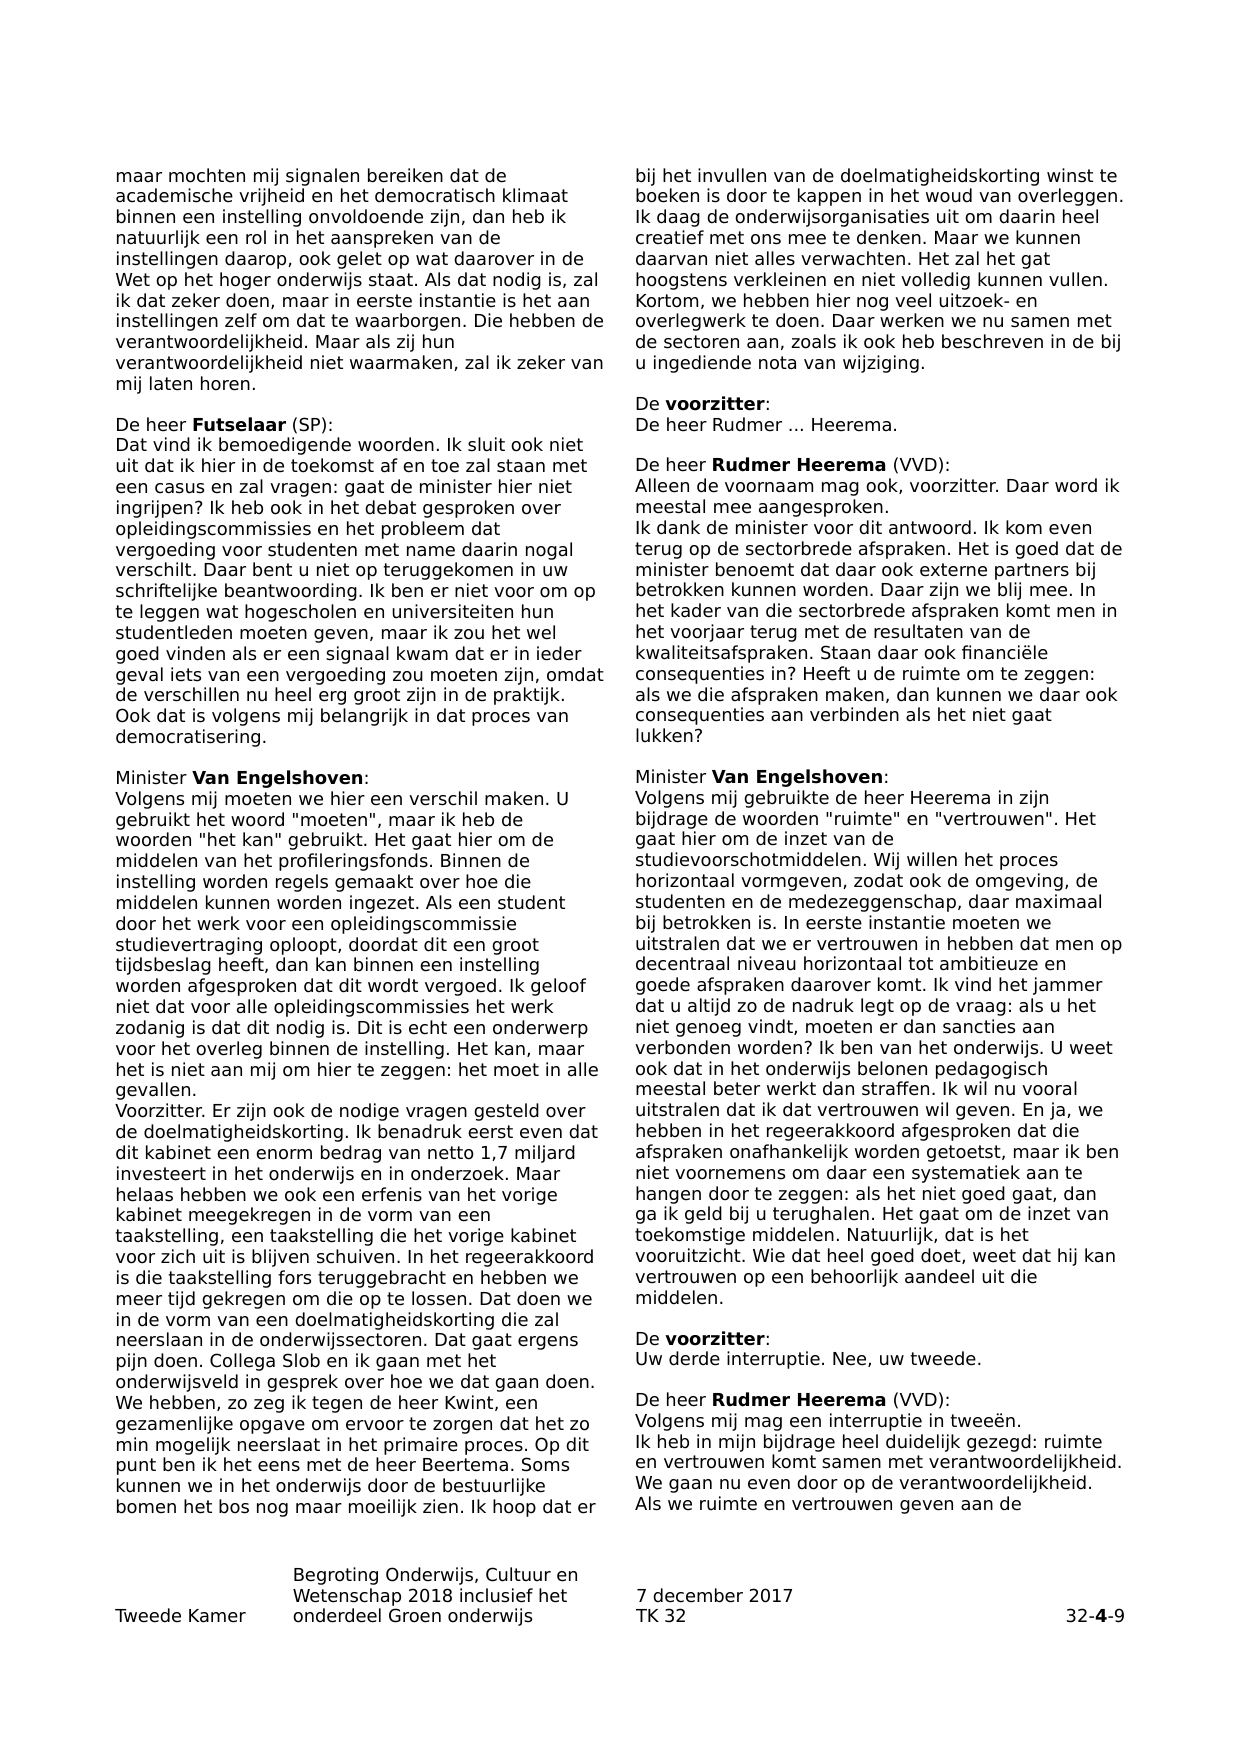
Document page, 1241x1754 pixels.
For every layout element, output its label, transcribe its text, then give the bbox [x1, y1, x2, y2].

text De heer Rudmer Heerema (VVD): [635, 455, 1125, 476]
text De heer Rudmer ... Heerema. [635, 414, 1125, 435]
text De heer Rudmer Heerema (VVD): [635, 1390, 1125, 1411]
text De heer Futselaar (SP): [115, 414, 605, 435]
text De voorzitter: [635, 1328, 1125, 1349]
text Alleen de voornaam mag ook, voorzitter. Daar word ik meestal mee aangesproken. [635, 476, 1125, 518]
text Volgens mij moeten we hier een verschil maken. U gebruikt het woord "moeten", maar ik heb de woorden "het kan" gebruikt. Het gaat hier om de middelen van het profileringsfonds. Binnen de instelling worden regels gemaakt over hoe die middelen kunnen worden ingezet. Als een student door het werk voor een opleidingscommissie studievertraging oploopt, doordat dit een groot tijdsbeslag heeft, dan kan binnen een instelling worden afgesproken dat dit wordt vergoed. Ik geloof niet dat voor alle opleidingscommissies het werk zodanig is dat dit nodig is. Dit is echt een onderwerp voor het overleg binnen de instelling. Het kan, maar het is niet aan mij om hier te zeggen: het moet in alle gevallen. [115, 788, 605, 1101]
text Volgens mij mag een interruptie in tweeën. [635, 1411, 1125, 1431]
text Ik dank de minister voor dit antwoord. Ik kom even terug op de sectorbrede afspraken. Het is goed dat de minister benoemt dat daar ook externe partners bij betrokken kunnen worden. Daar zijn we blij mee. In het kader van die sectorbrede afspraken komt men in het voorjaar terug met de resultaten van de kwaliteitsafspraken. Staan daar ook financiële consequenties in? Heeft u de ruimte om te zeggen: als we die afspraken maken, dan kunnen we daar ook consequenties aan verbinden als het niet gaat lukken? [635, 518, 1125, 747]
text Voorzitter. Er zijn ook de nodige vragen gesteld over de doelmatigheidskorting. Ik benadruk eerst even dat dit kabinet een enorm bedrag van netto 1,7 miljard investeert in het onderwijs en in onderzoek. Maar helaas hebben we ook een erfenis van het vorige kabinet meegekregen in de vorm van een taakstelling, een taakstelling die het vorige kabinet voor zich uit is blijven schuiven. In het regeerakkoord is die taakstelling fors teruggebracht en hebben we meer tijd gekregen om die op te lossen. Dat doen we in de vorm van een doelmatigheidskorting die zal neerslaan in de onderwijssectoren. Dat gaat ergens pijn doen. Collega Slob en ik gaan met het onderwijsveld in gesprek over hoe we dat gaan doen. We hebben, zo zeg ik tegen de heer Kwint, een gezamenlijke opgave om ervoor te zorgen dat het zo min mogelijk neerslaat in het primaire proces. Op dit punt ben ik het eens met de heer Beertema. Soms kunnen we in het onderwijs door de bestuurlijke bomen het bos nog maar moeilijk zien. Ik hoop dat er [115, 1101, 605, 1518]
text bij het invullen van de doelmatigheidskorting winst te boeken is door te kappen in het woud van overleggen. Ik daag de onderwijsorganisaties uit om daarin heel creatief met ons mee te denken. Maar we kunnen daarvan niet alles verwachten. Het zal het gat hoogstens verkleinen en niet volledig kunnen vullen. Kortom, we hebben hier nog veel uitzoek- en overlegwerk te doen. Daar werken we nu samen met de sectoren aan, zoals ik ook heb beschreven in de bij u ingediende nota van wijziging. [635, 165, 1125, 374]
text Volgens mij gebruikte de heer Heerema in zijn bijdrage de woorden "ruimte" en "vertrouwen". Het gaat hier om de inzet van de studievoorschotmiddelen. Wij willen het proces horizontaal vormgeven, zodat ook de omgeving, de studenten en de medezeggenschap, daar maximaal bij betrokken is. In eerste instantie moeten we uitstralen dat we er vertrouwen in hebben dat men op decentraal niveau horizontaal tot ambitieuze en goede afspraken daarover komt. Ik vind het jammer dat u altijd zo de nadruk legt op de vraag: als u het niet genoeg vindt, moeten er dan sancties aan verbonden worden? Ik ben van het onderwijs. U weet ook dat in het onderwijs belonen pedagogisch meestal beter werkt dan straffen. Ik wil nu vooral uitstralen dat ik dat vertrouwen wil geven. En ja, we hebben in het regeerakkoord afgesproken dat die afspraken onafhankelijk worden getoetst, maar ik ben niet voornemens om daar een systematiek aan te hangen door te zeggen: als het niet goed gaat, dan ga ik geld bij u terughalen. Het gaat om de inzet van toekomstige middelen. Natuurlijk, dat is het vooruitzicht. Wie dat heel goed doet, weet dat hij kan vertrouwen op een behoorlijk aandeel uit die middelen. [635, 787, 1125, 1308]
text maar mochten mij signalen bereiken dat de academische vrijheid en het democratisch klimaat binnen een instelling onvoldoende zijn, dan heb ik natuurlijk een rol in het aanspreken van de instellingen daarop, ook gelet op wat daarover in de Wet op het hoger onderwijs staat. Als dat nodig is, zal ik dat zeker doen, maar in eerste instantie is het aan instellingen zelf om dat te waarborgen. Die hebben de verantwoordelijkheid. Maar als zij hun verantwoordelijkheid niet waarmaken, zal ik zeker van mij laten horen. [115, 165, 605, 394]
text Minister Van Engelshoven: [115, 768, 605, 788]
text Ik heb in mijn bijdrage heel duidelijk gezegd: ruimte en vertrouwen komt samen met verantwoordelijkheid. We gaan nu even door op de verantwoordelijkheid. Als we ruimte en vertrouwen geven aan de [635, 1431, 1125, 1515]
text Minister Van Engelshoven: [635, 767, 1125, 787]
text De voorzitter: [635, 394, 1125, 414]
text Uw derde interruptie. Nee, uw tweede. [635, 1349, 1125, 1370]
text Dat vind ik bemoedigende woorden. Ik sluit ook niet uit dat ik hier in de toekomst af en toe zal staan met een casus en zal vragen: gaat de minister hier niet ingrijpen? Ik heb ook in het debat gesproken over opleidingscommissies en het probleem dat vergoeding voor studenten met name daarin nogal verschilt. Daar bent u niet op teruggekomen in uw schriftelijke beantwoording. Ik ben er niet voor om op te leggen wat hogescholen en universiteiten hun studentleden moeten geven, maar ik zou het wel goed vinden als er een signaal kwam dat er in ieder geval iets van een vergoeding zou moeten zijn, omdat de verschillen nu heel erg groot zijn in de praktijk. Ook dat is volgens mij belangrijk in dat proces van democratisering. [115, 435, 605, 748]
